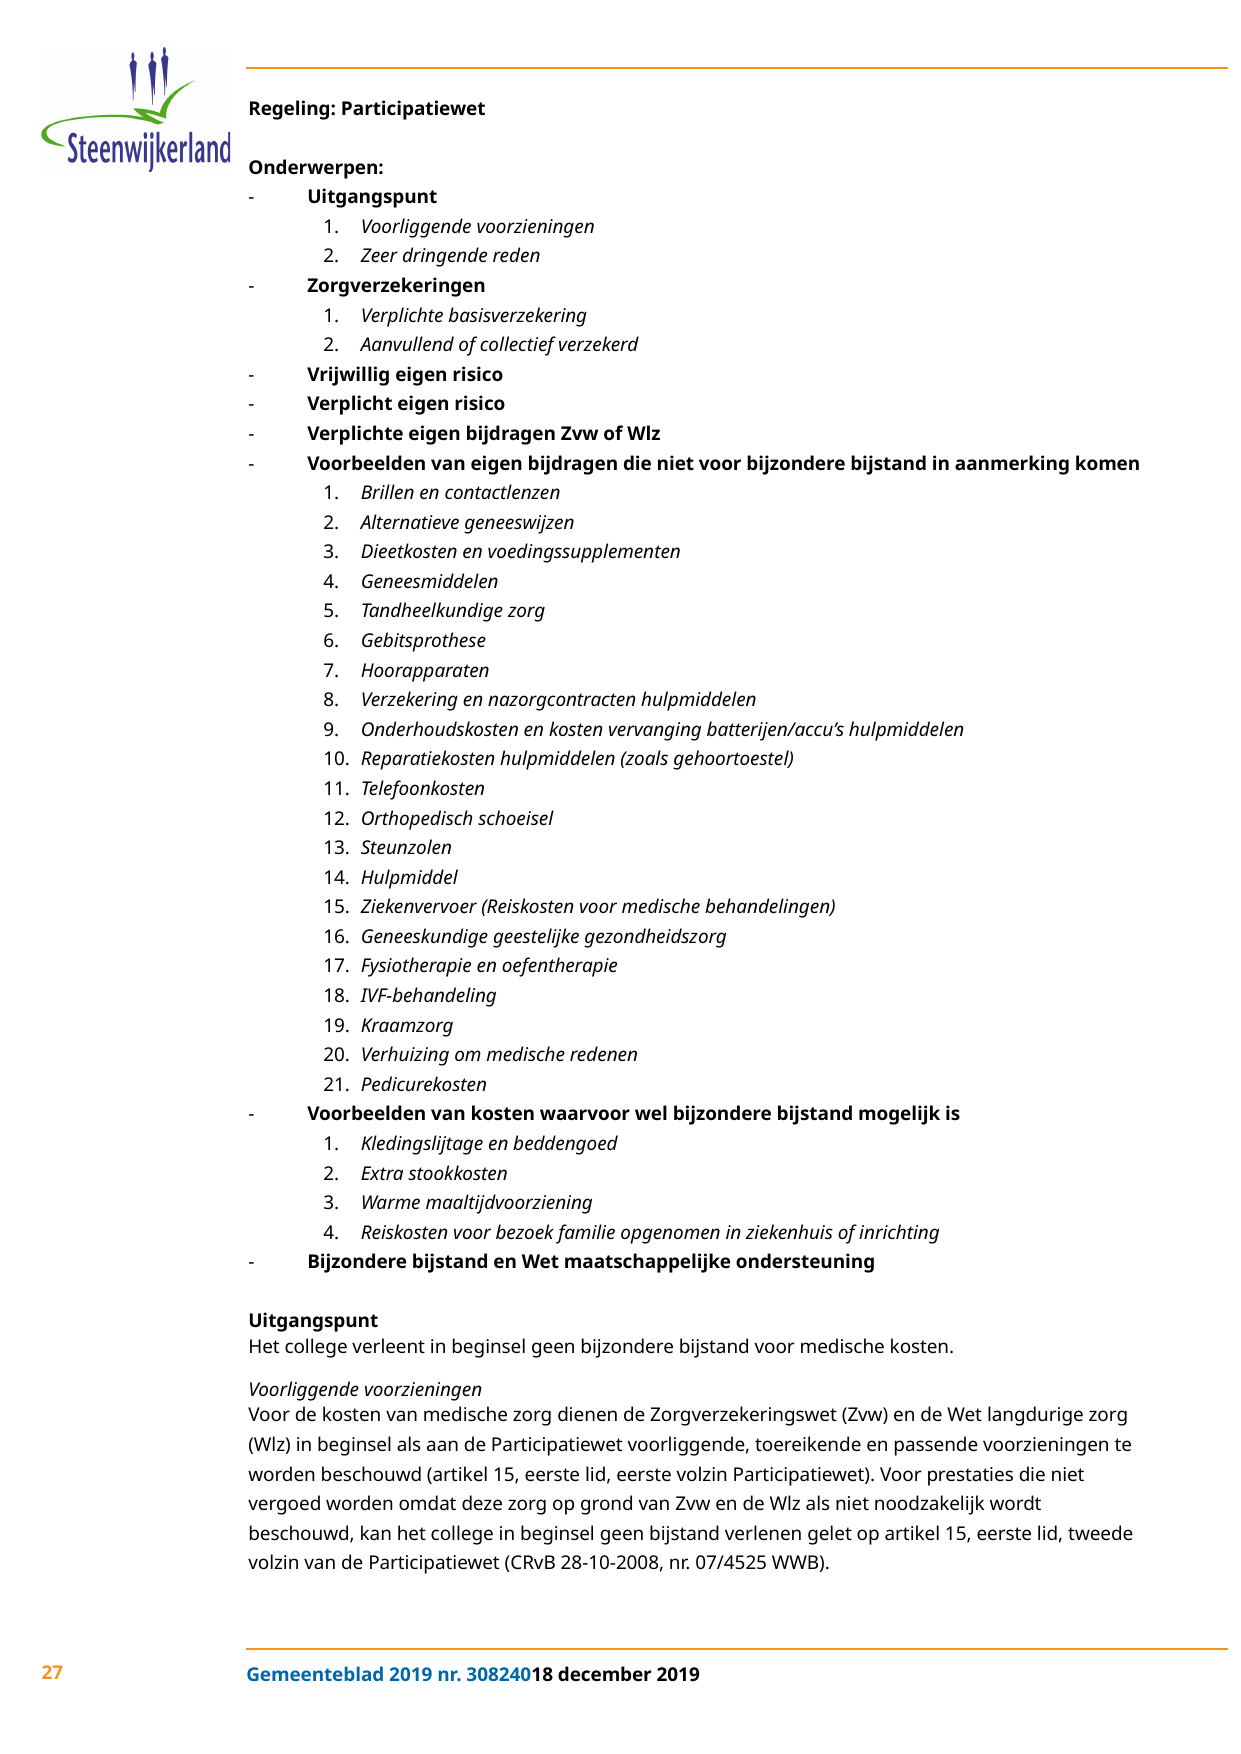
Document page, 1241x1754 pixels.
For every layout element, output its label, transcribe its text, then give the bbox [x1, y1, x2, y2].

text Voorliggende voorzieningen [248, 1376, 1152, 1402]
table_header Regeling: Participatiewet Onderwerpen: Uitgangspunt Voorliggende voorzieningen Zeer dringende reden Zorgverzekeringen Verplichte basisverzekering Aanvullend of collectief verzekerd Vrijwillig eigen risico Verplicht eigen risico Verplichte eigen bijdragen Zvw of Wlz Voorbeelden van eigen bijdragen die niet voor bijzondere bijstand in aanmerking komen Brillen en contactlenzen Alternatieve geneeswijzen Dieetkosten en voedingssupplementen Geneesmiddelen Tandheelkundige zorg Gebitsprothese Hoorapparaten Verzekering en nazorgcontracten hulpmiddelen Onderhoudskosten en kosten vervanging batterijen/accu’s hulpmiddelen Reparatiekosten hulpmiddelen (zoals gehoortoestel) Telefoonkosten Orthopedisch schoeisel Steunzolen Hulpmiddel Ziekenvervoer (Reiskosten voor medische behandelingen) Geneeskundige geestelijke gezondheidszorg Fysiotherapie en oefentherapie IVF-behandeling Kraamzorg Verhuizing om medische redenen Pedicurekosten Voorbeelden van kosten waarvoor wel bijzondere bijstand mogelijk is Kledingslijtage en beddengoed Extra stookkosten Warme maaltijdvoorziening Reiskosten voor bezoek familie opgenomen in ziekenhuis of inrichting Bijzondere bijstand en Wet maatschappelijke ondersteuning [248, 95, 1152, 1274]
picture [41, 47, 231, 172]
text Het college verleent in beginsel geen bijzondere bijstand voor medische kosten. [248, 1333, 1152, 1358]
text Voor de kosten van medische zorg dienen de Zorgverzekeringswet (Zvw) en de Wet langdurige zorg (Wlz) in beginsel als aan de Participatiewet voorliggende, toereikende en passende voorzieningen te worden beschouwd (artikel 15, eerste lid, eerste volzin Participatiewet). Voor prestaties die niet vergoed worden omdat deze zorg op grond van Zvw en de Wlz als niet noodzakelijk wordt beschouwd, kan het college in beginsel geen bijstand verlenen gelet op artikel 15, eerste lid, tweede volzin van de Participatiewet (CRvB 28-10-2008, nr. 07/4525 WWB). [248, 1402, 1152, 1575]
text Uitgangspunt [248, 1307, 1152, 1333]
